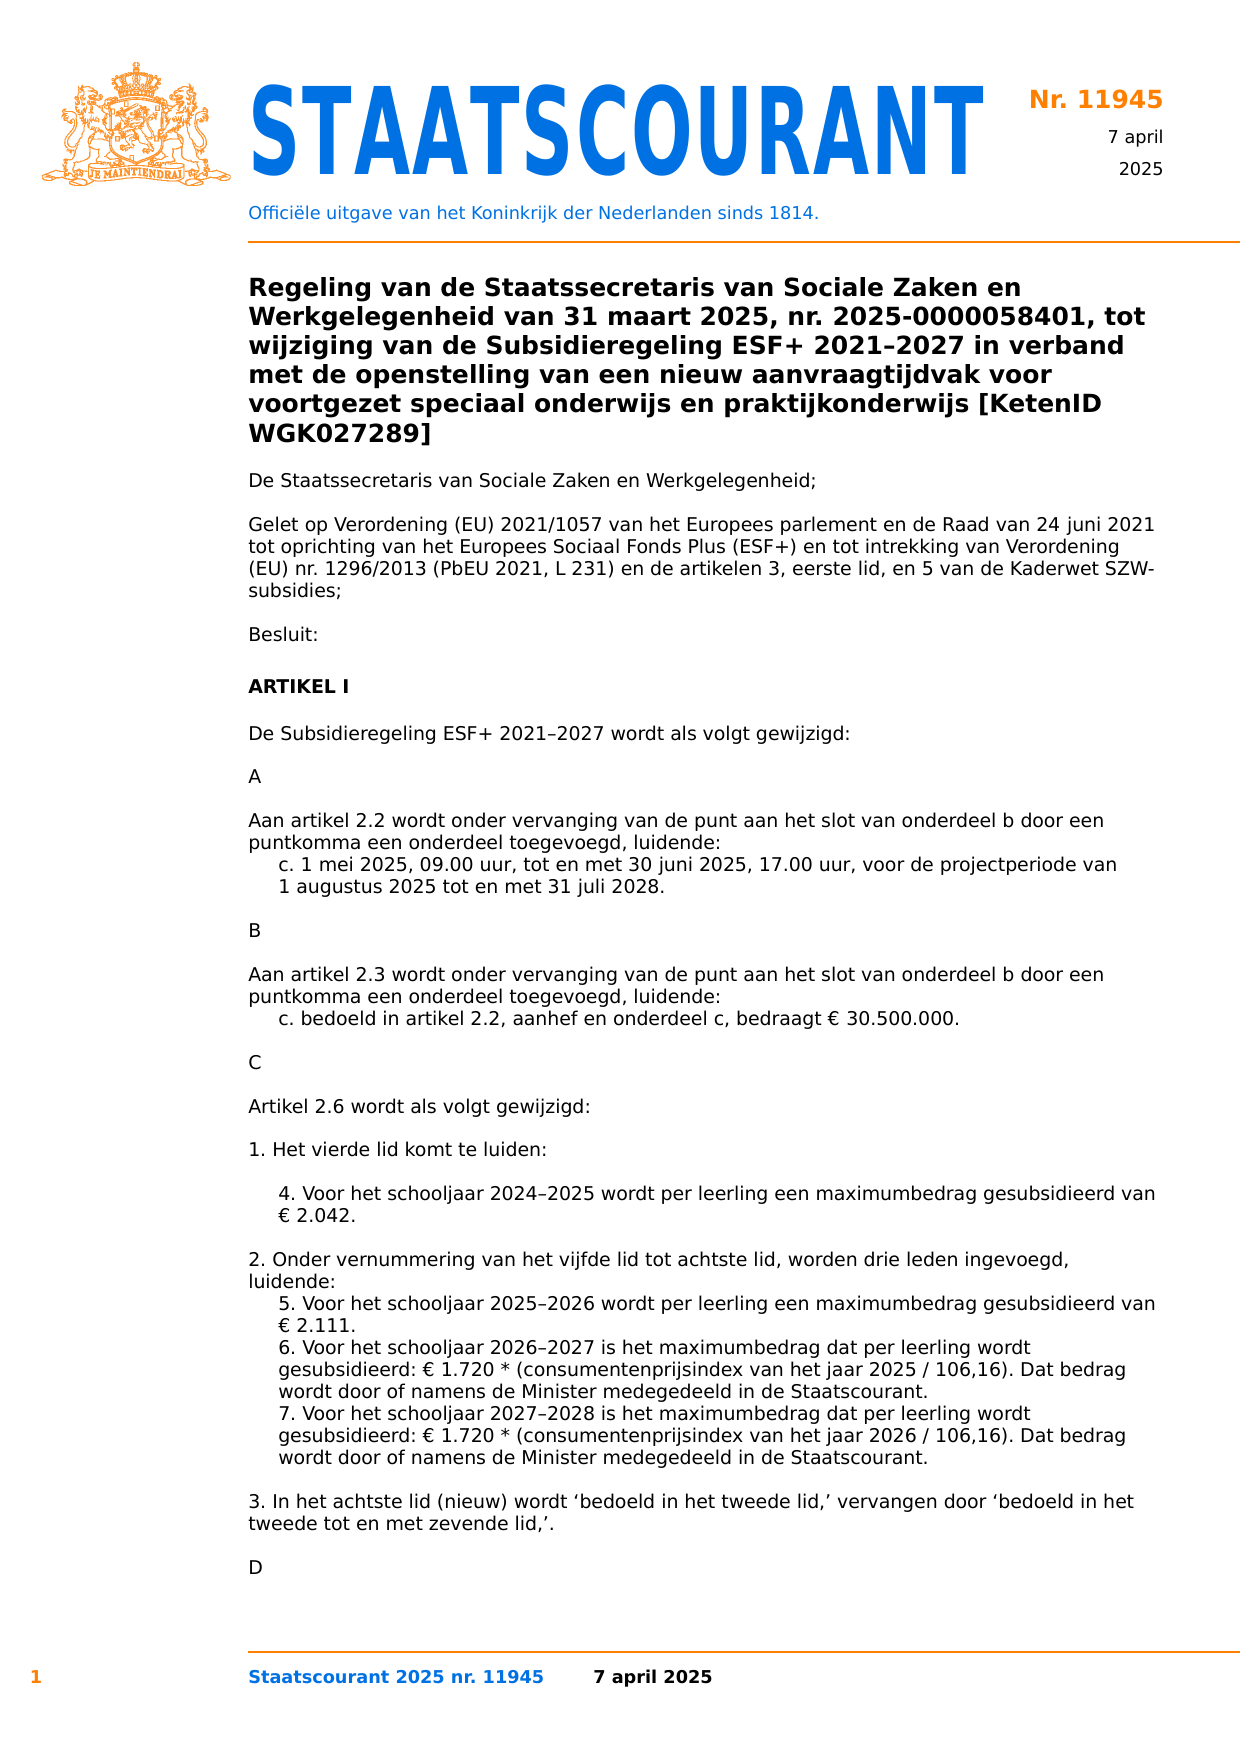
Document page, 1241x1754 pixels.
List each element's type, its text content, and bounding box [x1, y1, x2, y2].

text B [248, 920, 1163, 942]
text De Subsidieregeling ESF+ 2021–2027 wordt als volgt gewijzigd: [248, 722, 1163, 744]
picture [41, 62, 231, 186]
text D [248, 1557, 1163, 1578]
text 2. Onder vernummering van het vijfde lid tot achtste lid, worden drie leden ingevoegd, luidende: [248, 1249, 1163, 1293]
text Aan artikel 2.2 wordt onder vervanging van de punt aan het slot van onderdeel b door een puntkomma een onderdeel toegevoegd, luidende: [248, 810, 1163, 854]
text c. bedoeld in artikel 2.2, aanhef en onderdeel c, bedraagt € 30.500.000. [278, 1008, 1163, 1030]
text 1. Het vierde lid komt te luiden: [248, 1139, 1163, 1161]
table_cell Officiële uitgave van het Koninkrijk der Nederlanden sinds 1814. [248, 203, 1240, 241]
table_header STAATSCOURANT [248, 62, 998, 203]
subtitle Regeling van de Staatssecretaris van Sociale Zaken en Werkgelegenheid van 31 maart 2025, nr. 2025-0000058401, tot wijziging van de Subsidieregeling ESF+ 2021–2027 in verband met de openstelling van een nieuw aanvraagtijdvak voor voortgezet speciaal onderwijs en praktijkonderwijs [KetenID WGK027289] [248, 273, 1163, 448]
text Besluit: [248, 623, 1163, 646]
table_cell 2025 [998, 153, 1240, 203]
text 4. Voor het schooljaar 2024–2025 wordt per leerling een maximumbedrag gesubsidieerd van € 2.042. [278, 1183, 1163, 1227]
text 6. Voor het schooljaar 2026–2027 is het maximumbedrag dat per leerling wordt gesubsidieerd: € 1.720 * (consumentenprijsindex van het jaar 2025 / 106,16). Dat bedrag wordt door of namens de Minister medegedeeld in de Staatscourant. [278, 1337, 1163, 1403]
text 5. Voor het schooljaar 2025–2026 wordt per leerling een maximumbedrag gesubsidieerd van € 2.111. [278, 1293, 1163, 1337]
text 7. Voor het schooljaar 2027–2028 is het maximumbedrag dat per leerling wordt gesubsidieerd: € 1.720 * (consumentenprijsindex van het jaar 2026 / 106,16). Dat bedrag wordt door of namens de Minister medegedeeld in de Staatscourant. [278, 1403, 1163, 1469]
text C [248, 1052, 1163, 1074]
text De Staatssecretaris van Sociale Zaken en Werkgelegenheid; [248, 470, 1163, 492]
subtitle ARTIKEL I [248, 676, 1163, 697]
table_cell 7 april [998, 121, 1240, 153]
text Aan artikel 2.3 wordt onder vervanging van de punt aan het slot van onderdeel b door een puntkomma een onderdeel toegevoegd, luidende: [248, 964, 1163, 1008]
text Artikel 2.6 wordt als volgt gewijzigd: [248, 1096, 1163, 1117]
table_header Nr. 11945 [998, 62, 1240, 121]
text c. 1 mei 2025, 09.00 uur, tot en met 30 juni 2025, 17.00 uur, voor de projectperiode van 1 augustus 2025 tot en met 31 juli 2028. [278, 854, 1163, 898]
text A [248, 766, 1163, 788]
text Gelet op Verordening (EU) 2021/1057 van het Europees parlement en de Raad van 24 juni 2021 tot oprichting van het Europees Sociaal Fonds Plus (ESF+) en tot intrekking van Verordening (EU) nr. 1296/2013 (PbEU 2021, L 231) en de artikelen 3, eerste lid, en 5 van de Kaderwet SZW-subsidies; [248, 514, 1163, 602]
text 3. In het achtste lid (nieuw) wordt ‘bedoeld in het tweede lid,’ vervangen door ‘bedoeld in het tweede tot en met zevende lid,’. [248, 1491, 1163, 1535]
table_header [25, 62, 248, 241]
